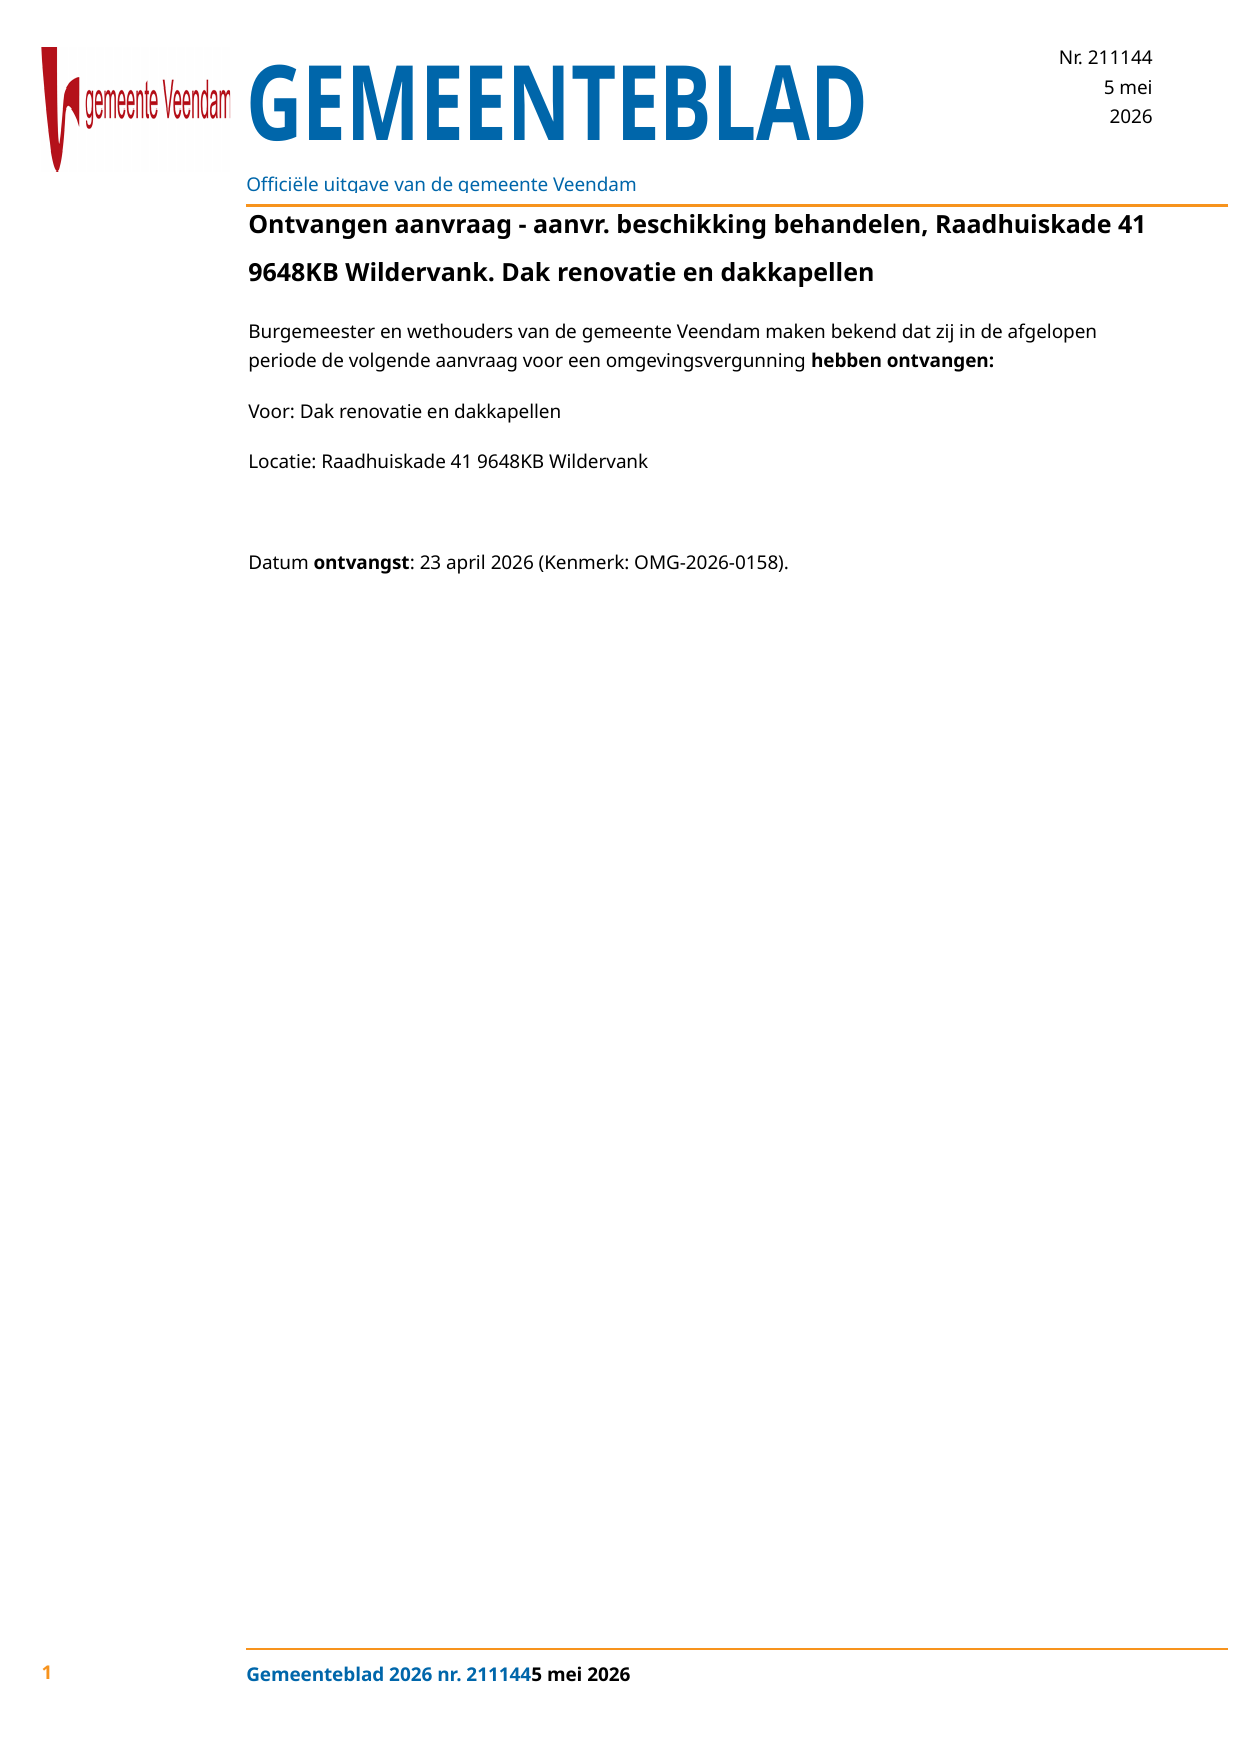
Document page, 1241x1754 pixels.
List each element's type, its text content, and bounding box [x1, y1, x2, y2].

picture [41, 47, 231, 172]
text Ontvangen aanvraag - aanvr. beschikking behandelen, Raadhuiskade 41 9648KB Wildervank. Dak renovatie en dakkapellen [248, 207, 1152, 288]
text Datum ontvangst: 23 april 2026 (Kenmerk: OMG-2026-0158). [248, 549, 1152, 575]
text Voor: Dak renovatie en dakkapellen [248, 398, 1152, 424]
text Burgemeester en wethouders van de gemeente Veendam maken bekend dat zij in de afgelopen periode de volgende aanvraag voor een omgevingsvergunning hebben ontvangen: [248, 318, 1152, 373]
text Locatie: Raadhuiskade 41 9648KB Wildervank [248, 448, 1152, 474]
